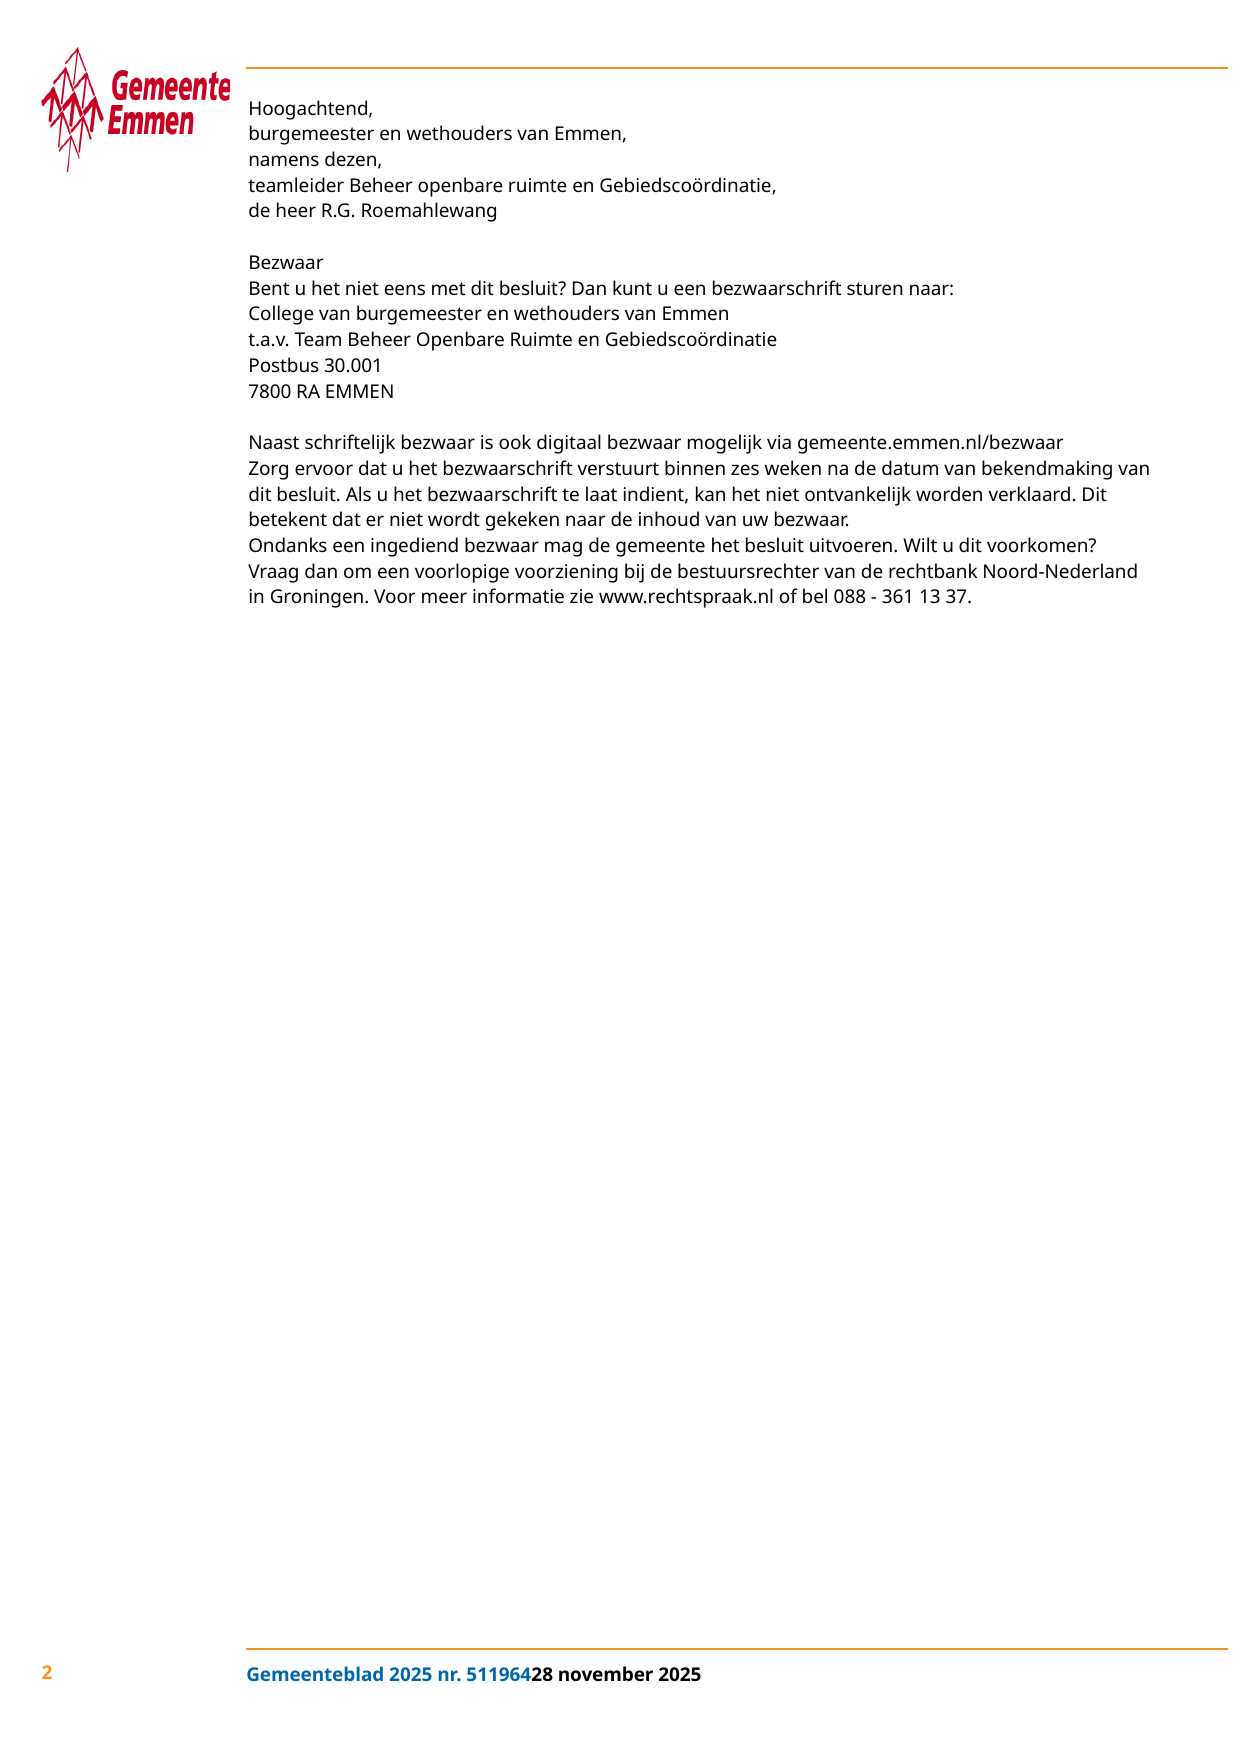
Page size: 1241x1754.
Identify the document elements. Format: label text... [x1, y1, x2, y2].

text namens dezen, [248, 146, 1152, 172]
text Ondanks een ingediend bezwaar mag de gemeente het besluit uitvoeren. Wilt u dit voorkomen? Vraag dan om een voorlopige voorziening bij de bestuursrechter van de rechtbank Noord-Nederland in Groningen. Voor meer informatie zie www.rechtspraak.nl of bel 088 - 361 13 37. [248, 532, 1152, 609]
text burgemeester en wethouders van Emmen, [248, 121, 1152, 146]
text 7800 RA EMMEN [248, 378, 1152, 403]
text Bent u het niet eens met dit besluit? Dan kunt u een bezwaarschrift sturen naar: [248, 275, 1152, 301]
text Zorg ervoor dat u het bezwaarschrift verstuurt binnen zes weken na de datum van bekendmaking van dit besluit. Als u het bezwaarschrift te laat indient, kan het niet ontvankelijk worden verklaard. Dit betekent dat er niet wordt gekeken naar de inhoud van uw bezwaar. [248, 455, 1152, 532]
text Postbus 30.001 [248, 352, 1152, 378]
text teamleider Beheer openbare ruimte en Gebiedscoördinatie, [248, 172, 1152, 198]
text Hoogachtend, [248, 95, 1152, 121]
text Naast schriftelijk bezwaar is ook digitaal bezwaar mogelijk via gemeente.emmen.nl/bezwaar [248, 429, 1152, 455]
text College van burgemeester en wethouders van Emmen [248, 301, 1152, 326]
picture [41, 47, 231, 172]
text Bezwaar [248, 249, 1152, 275]
text t.a.v. Team Beheer Openbare Ruimte en Gebiedscoördinatie [248, 326, 1152, 352]
text de heer R.G. Roemahlewang [248, 198, 1152, 223]
